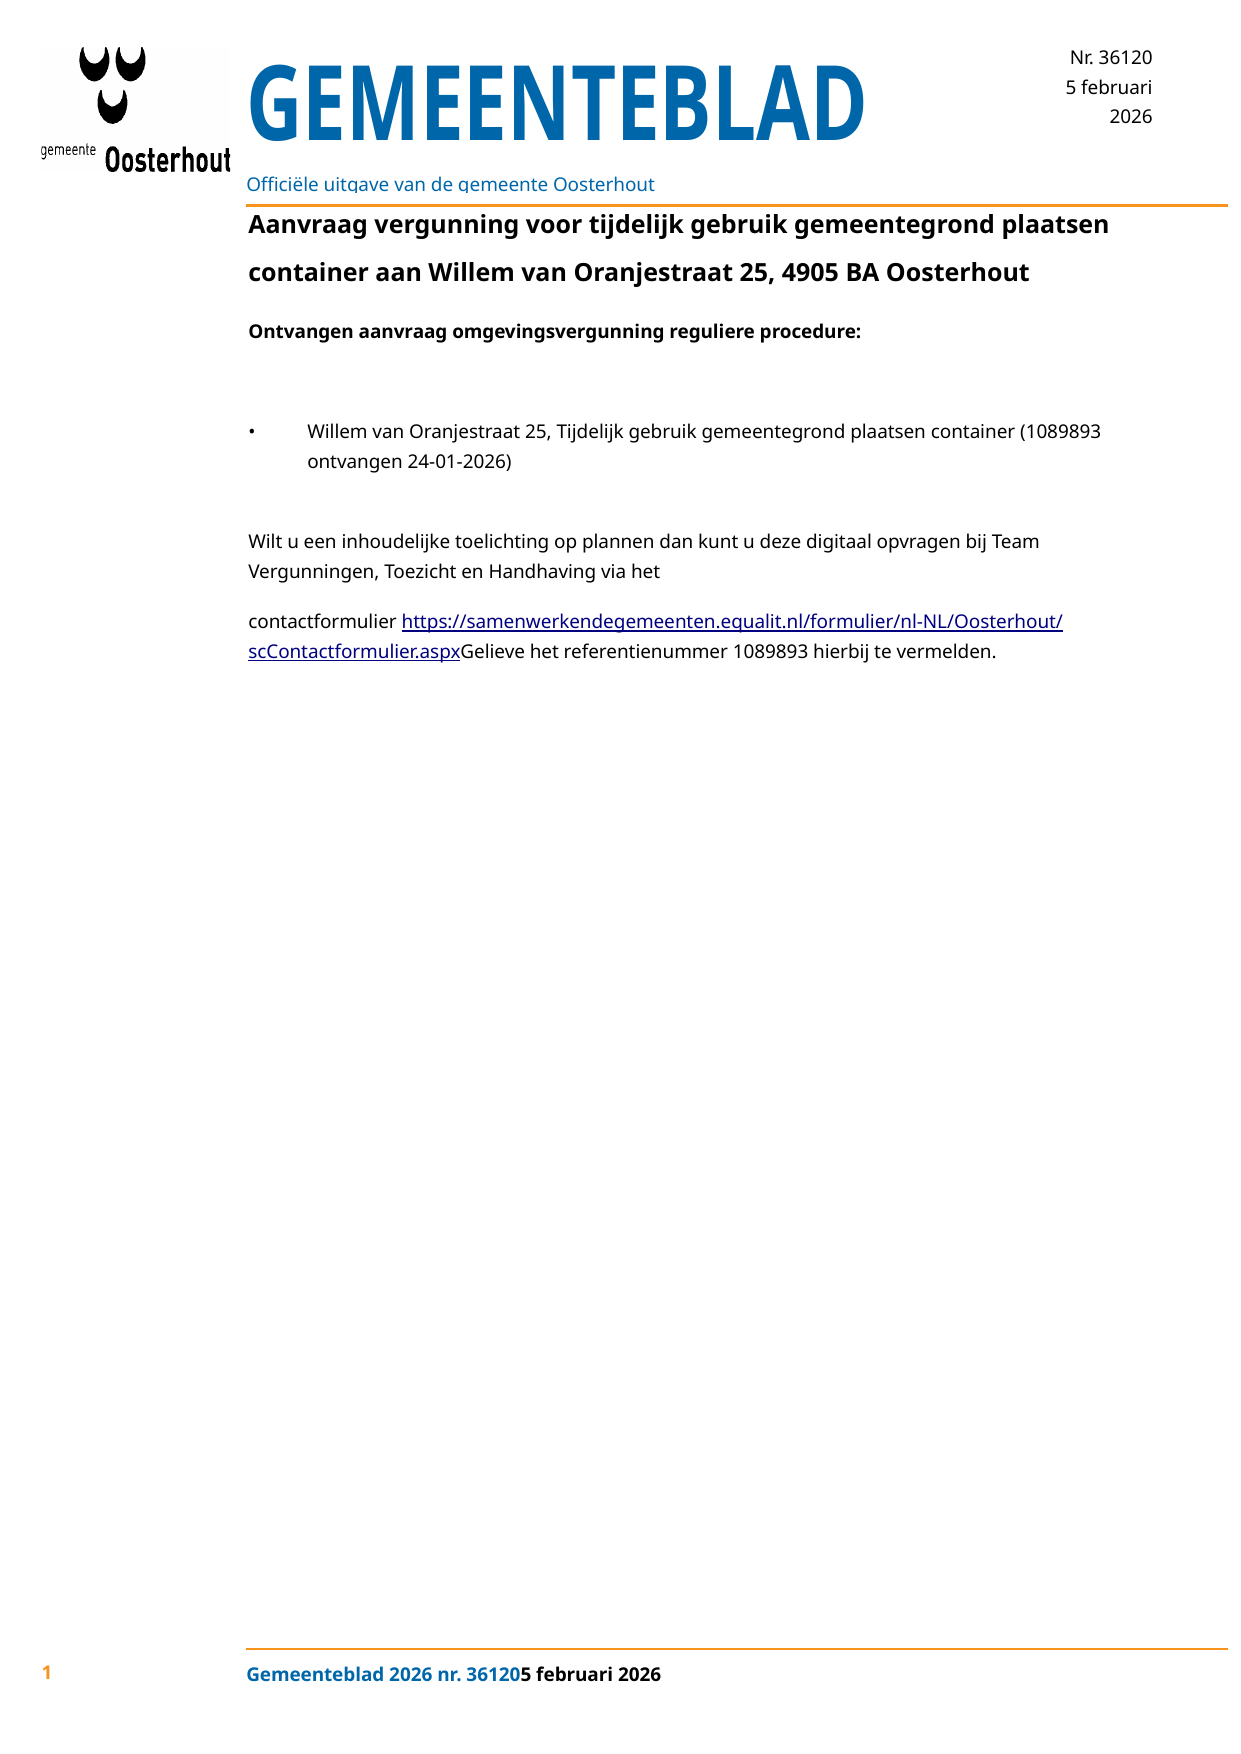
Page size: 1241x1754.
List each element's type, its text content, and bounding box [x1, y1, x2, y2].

picture [41, 47, 231, 172]
text Ontvangen aanvraag omgevingsvergunning reguliere procedure: [248, 318, 1152, 344]
text Aanvraag vergunning voor tijdelijk gebruik gemeentegrond plaatsen container aan Willem van Oranjestraat 25, 4905 BA Oosterhout [248, 207, 1152, 288]
text Wilt u een inhoudelijke toelichting op plannen dan kunt u deze digitaal opvragen bij Team Vergunningen, Toezicht en Handhaving via het [248, 528, 1152, 584]
list Willem van Oranjestraat 25, Tijdelijk gebruik gemeentegrond plaatsen container (1089893 ontvangen 24-01-2026) [248, 419, 1152, 474]
text contactformulier https://samenwerkendegemeenten.equalit.nl/formulier/nl-NL/Oosterhout/scContactformulier.aspxGelieve het referentienummer 1089893 hierbij te vermelden. [248, 608, 1152, 664]
